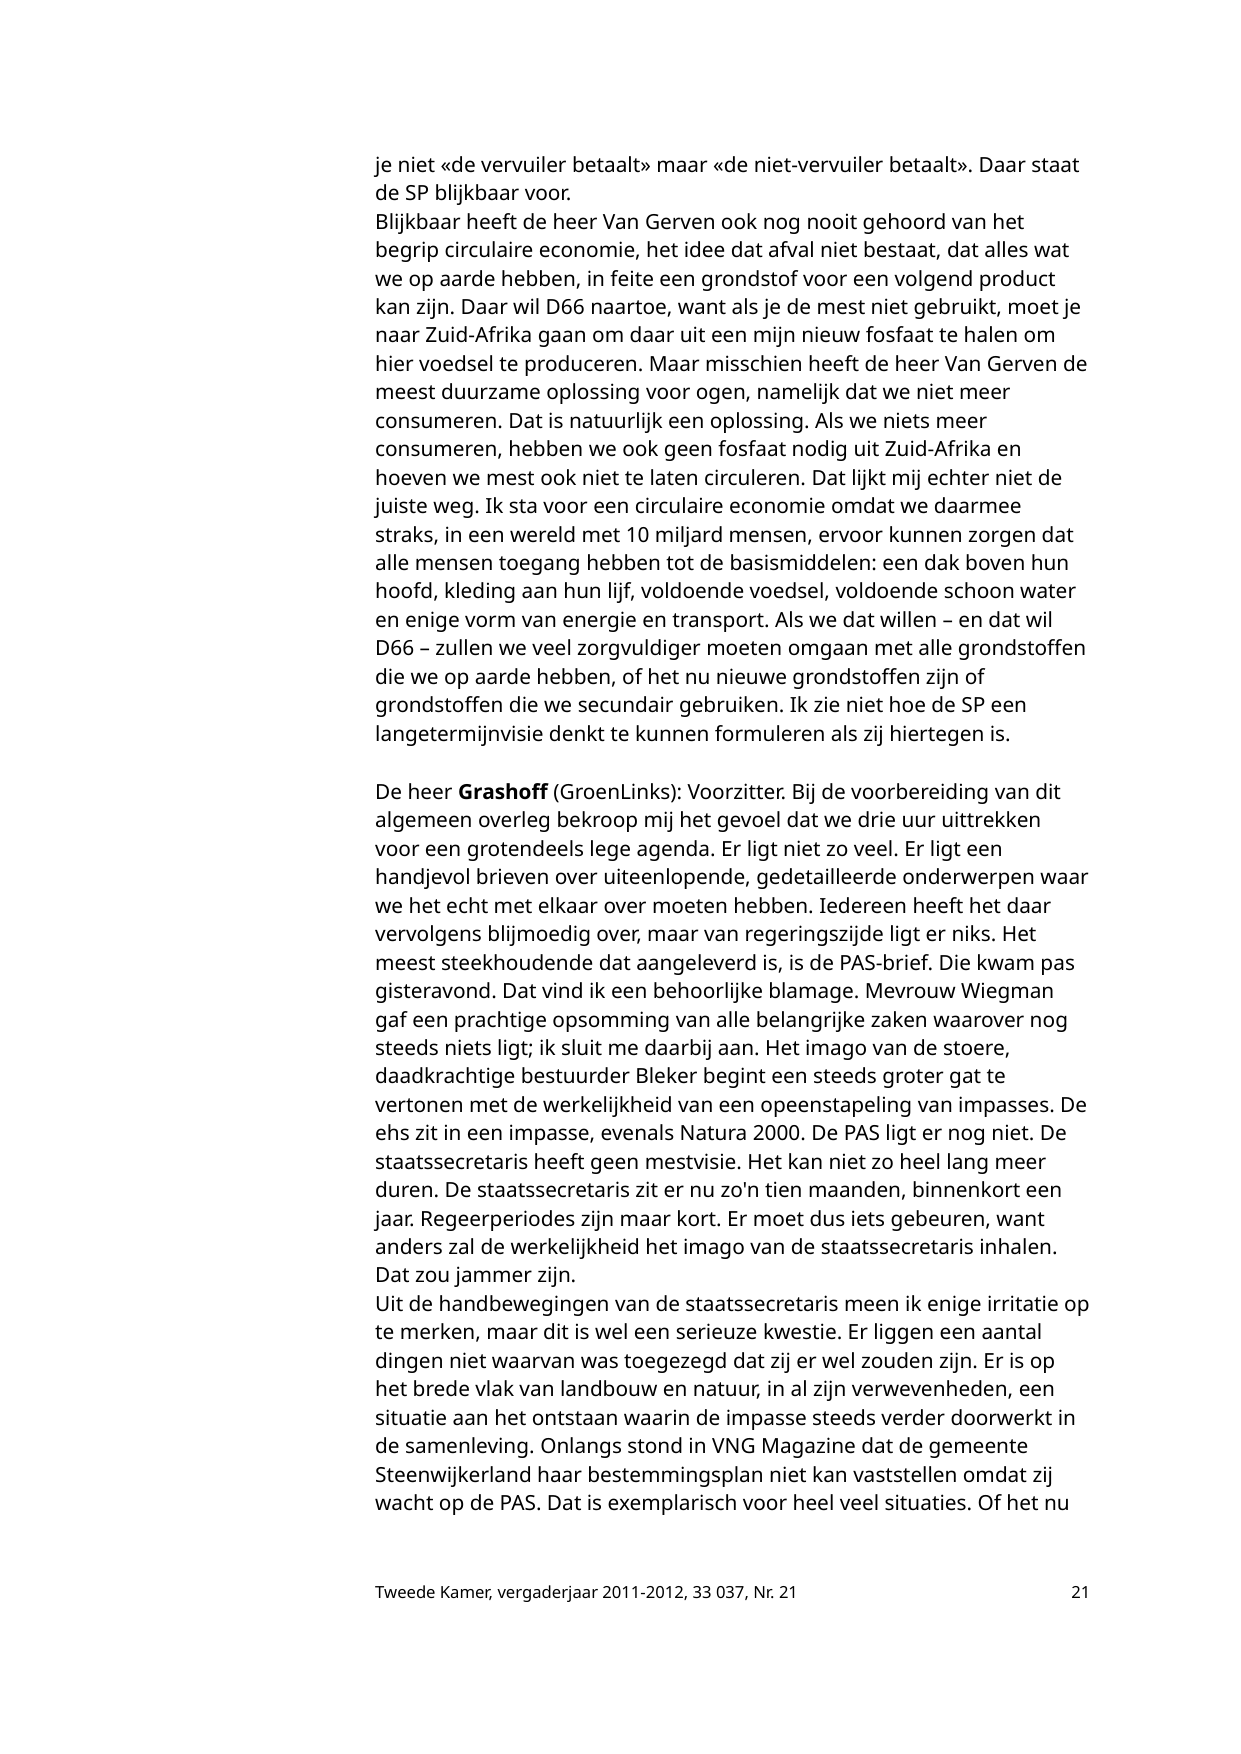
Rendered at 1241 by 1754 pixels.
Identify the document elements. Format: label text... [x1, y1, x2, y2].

text je niet «de vervuiler betaalt» maar «de niet-vervuiler betaalt». Daar staat de SP blijkbaar voor. [375, 150, 1090, 207]
text De heer Grashoff (GroenLinks): Voorzitter. Bij de voorbereiding van dit algemeen overleg bekroop mij het gevoel dat we drie uur uittrekken voor een grotendeels lege agenda. Er ligt niet zo veel. Er ligt een handjevol brieven over uiteenlopende, gedetailleerde onderwerpen waar we het echt met elkaar over moeten hebben. Iedereen heeft het daar vervolgens blijmoedig over, maar van regeringszijde ligt er niks. Het meest steekhoudende dat aangeleverd is, is de PAS-brief. Die kwam pas gisteravond. Dat vind ik een behoorlijke blamage. Mevrouw Wiegman gaf een prachtige opsomming van alle belangrijke zaken waarover nog steeds niets ligt; ik sluit me daarbij aan. Het imago van de stoere, daadkrachtige bestuurder Bleker begint een steeds groter gat te vertonen met de werkelijkheid van een opeenstapeling van impasses. De ehs zit in een impasse, evenals Natura 2000. De PAS ligt er nog niet. De staatssecretaris heeft geen mestvisie. Het kan niet zo heel lang meer duren. De staatssecretaris zit er nu zo'n tien maanden, binnenkort een jaar. Regeerperiodes zijn maar kort. Er moet dus iets gebeuren, want anders zal de werkelijkheid het imago van de staatssecretaris inhalen. Dat zou jammer zijn. [375, 777, 1090, 1289]
text Blijkbaar heeft de heer Van Gerven ook nog nooit gehoord van het begrip circulaire economie, het idee dat afval niet bestaat, dat alles wat we op aarde hebben, in feite een grondstof voor een volgend product kan zijn. Daar wil D66 naartoe, want als je de mest niet gebruikt, moet je naar Zuid-Afrika gaan om daar uit een mijn nieuw fosfaat te halen om hier voedsel te produceren. Maar misschien heeft de heer Van Gerven de meest duurzame oplossing voor ogen, namelijk dat we niet meer consumeren. Dat is natuurlijk een oplossing. Als we niets meer consumeren, hebben we ook geen fosfaat nodig uit Zuid-Afrika en hoeven we mest ook niet te laten circuleren. Dat lijkt mij echter niet de juiste weg. Ik sta voor een circulaire economie omdat we daarmee straks, in een wereld met 10 miljard mensen, ervoor kunnen zorgen dat alle mensen toegang hebben tot de basismiddelen: een dak boven hun hoofd, kleding aan hun lijf, voldoende voedsel, voldoende schoon water en enige vorm van energie en transport. Als we dat willen – en dat wil D66 – zullen we veel zorgvuldiger moeten omgaan met alle grondstoffen die we op aarde hebben, of het nu nieuwe grondstoffen zijn of grondstoffen die we secundair gebruiken. Ik zie niet hoe de SP een langetermijnvisie denkt te kunnen formuleren als zij hiertegen is. [375, 207, 1090, 747]
text Uit de handbewegingen van de staatssecretaris meen ik enige irritatie op te merken, maar dit is wel een serieuze kwestie. Er liggen een aantal dingen niet waarvan was toegezegd dat zij er wel zouden zijn. Er is op het brede vlak van landbouw en natuur, in al zijn verwevenheden, een situatie aan het ontstaan waarin de impasse steeds verder doorwerkt in de samenleving. Onlangs stond in VNG Magazine dat de gemeente Steenwijkerland haar bestemmingsplan niet kan vaststellen omdat zij wacht op de PAS. Dat is exemplarisch voor heel veel situaties. Of het nu [375, 1289, 1090, 1517]
